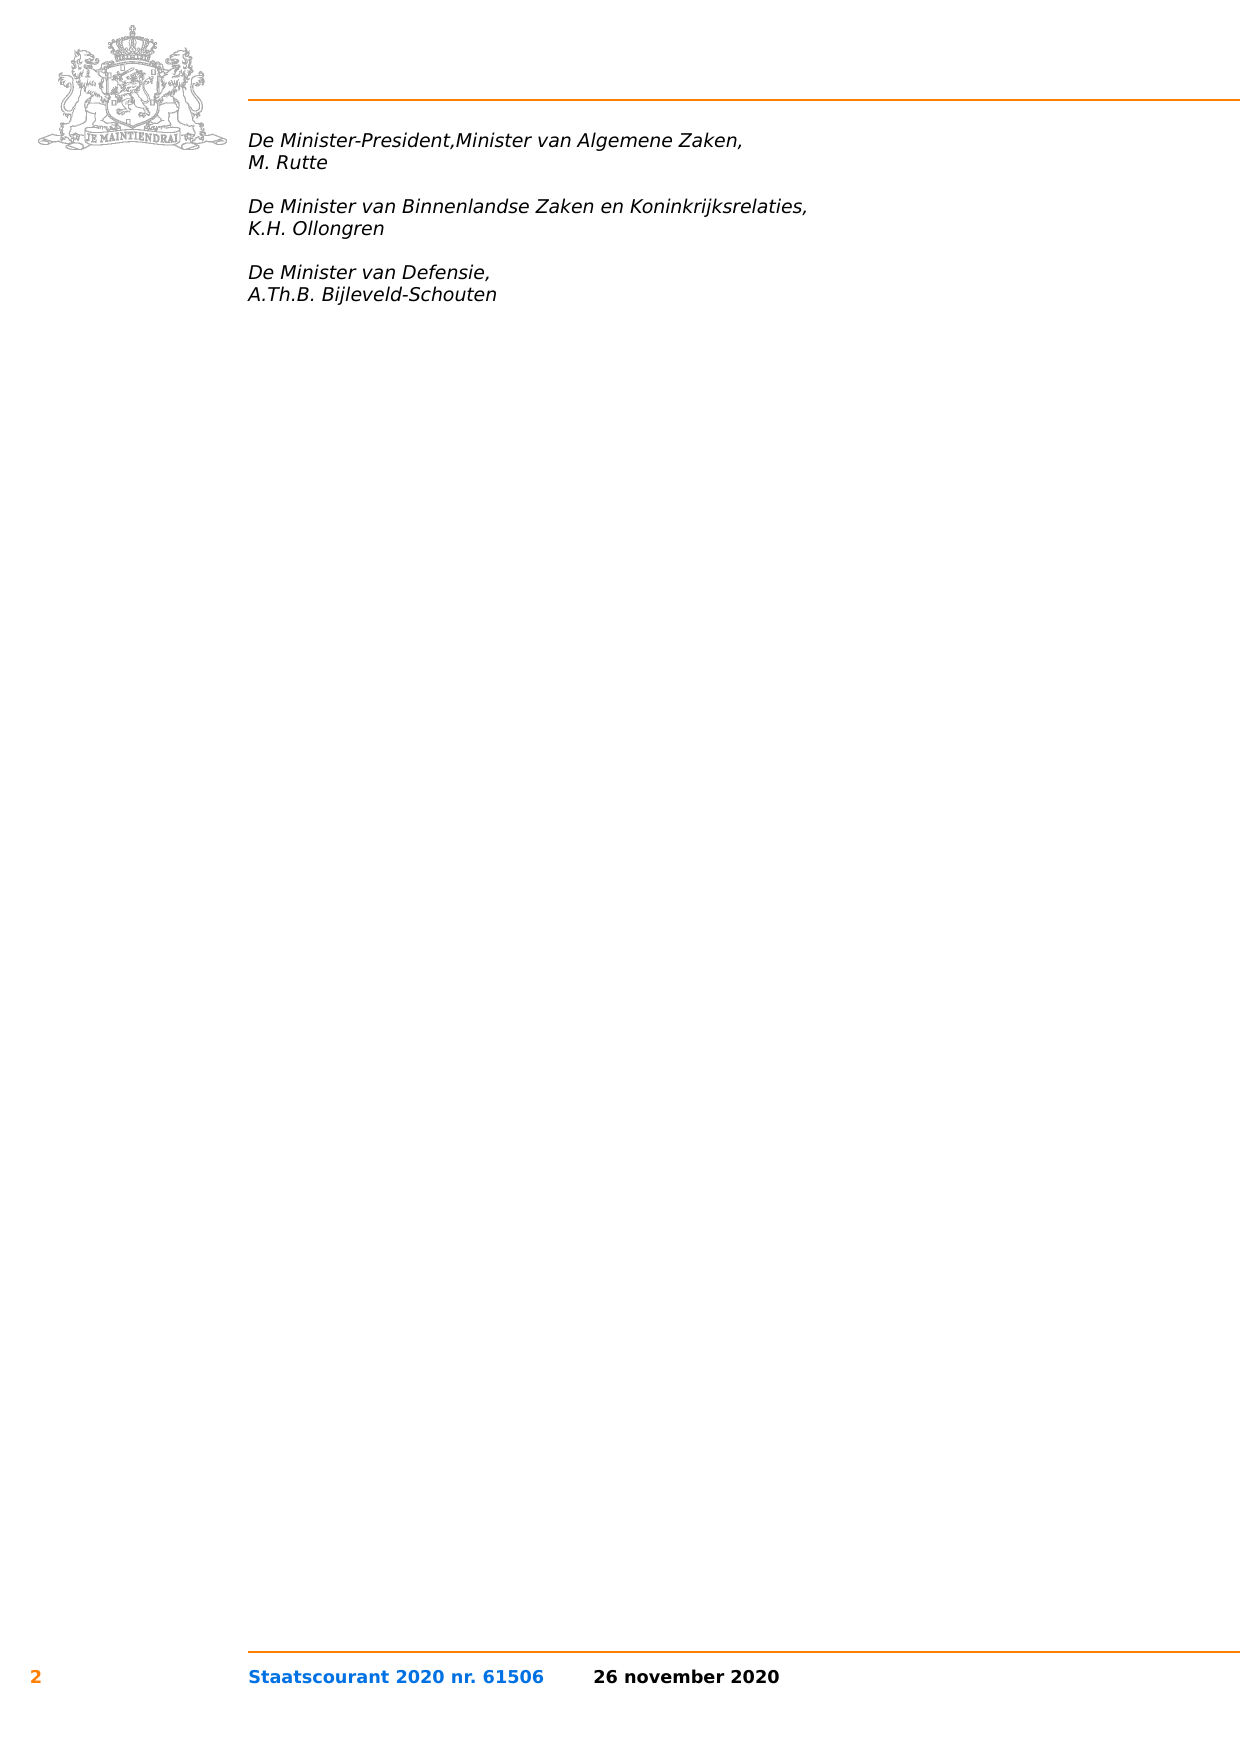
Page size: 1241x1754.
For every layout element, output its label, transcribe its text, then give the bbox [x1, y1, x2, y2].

text De Minister-President,Minister van Algemene Zaken, M. Rutte [248, 130, 1163, 174]
text De Minister van Binnenlandse Zaken en Koninkrijksrelaties, K.H. Ollongren [248, 196, 1163, 240]
picture [38, 25, 227, 150]
text De Minister van Defensie, A.Th.B. Bijleveld-Schouten [248, 262, 1163, 306]
